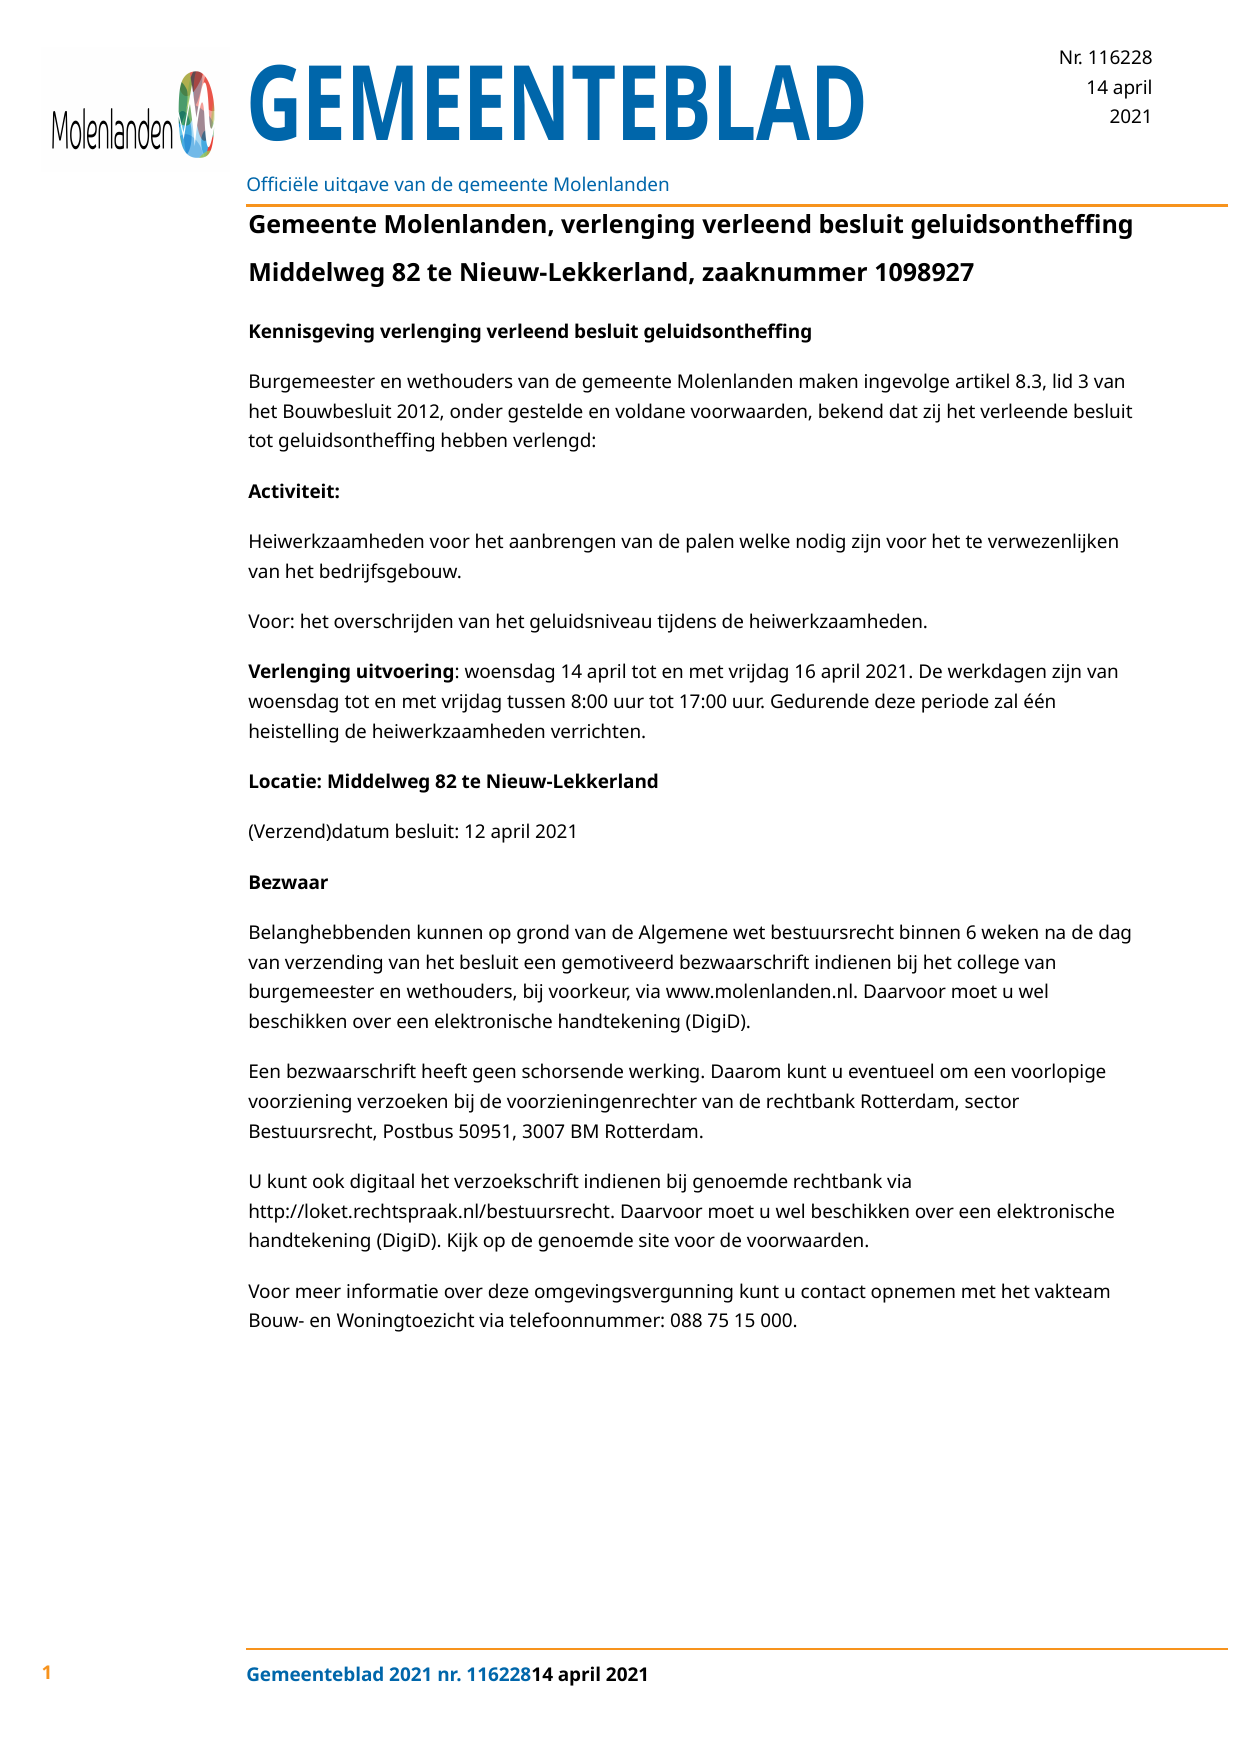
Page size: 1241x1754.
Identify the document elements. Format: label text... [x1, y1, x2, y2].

text U kunt ook digitaal het verzoekschrift indienen bij genoemde rechtbank via http://loket.rechtspraak.nl/bestuursrecht. Daarvoor moet u wel beschikken over een elektronische handtekening (DigiD). Kijk op de genoemde site voor de voorwaarden. [248, 1168, 1152, 1253]
picture [41, 47, 231, 172]
text Kennisgeving verlenging verleend besluit geluidsontheffing [248, 318, 1152, 344]
text Een bezwaarschrift heeft geen schorsende werking. Daarom kunt u eventueel om een voorlopige voorziening verzoeken bij de voorzieningenrechter van de rechtbank Rotterdam, sector Bestuursrecht, Postbus 50951, 3007 BM Rotterdam. [248, 1059, 1152, 1144]
text Locatie: Middelweg 82 te Nieuw-Lekkerland [248, 768, 1152, 794]
text Gemeente Molenlanden, verlenging verleend besluit geluidsontheffing Middelweg 82 te Nieuw-Lekkerland, zaaknummer 1098927 [248, 207, 1152, 288]
text Activiteit: [248, 478, 1152, 504]
text Heiwerkzaamheden voor het aanbrengen van de palen welke nodig zijn voor het te verwezenlijken van het bedrijfsgebouw. [248, 528, 1152, 584]
text Voor meer informatie over deze omgevingsvergunning kunt u contact opnemen met het vakteam Bouw- en Woningtoezicht via telefoonnummer: 088 75 15 000. [248, 1278, 1152, 1333]
text Belanghebbenden kunnen op grond van de Algemene wet bestuursrecht binnen 6 weken na de dag van verzending van het besluit een gemotiveerd bezwaarschrift indienen bij het college van burgemeester en wethouders, bij voorkeur, via www.molenlanden.nl. Daarvoor moet u wel beschikken over een elektronische handtekening (DigiD). [248, 919, 1152, 1034]
text Bezwaar [248, 869, 1152, 895]
text (Verzend)datum besluit: 12 april 2021 [248, 819, 1152, 844]
text Voor: het overschrijden van het geluidsniveau tijdens de heiwerkzaamheden. [248, 608, 1152, 634]
text Burgemeester en wethouders van de gemeente Molenlanden maken ingevolge artikel 8.3, lid 3 van het Bouwbesluit 2012, onder gestelde en voldane voorwaarden, bekend dat zij het verleende besluit tot geluidsontheffing hebben verlengd: [248, 368, 1152, 453]
text Verlenging uitvoering: woensdag 14 april tot en met vrijdag 16 april 2021. De werkdagen zijn van woensdag tot en met vrijdag tussen 8:00 uur tot 17:00 uur. Gedurende deze periode zal één heistelling de heiwerkzaamheden verrichten. [248, 659, 1152, 744]
